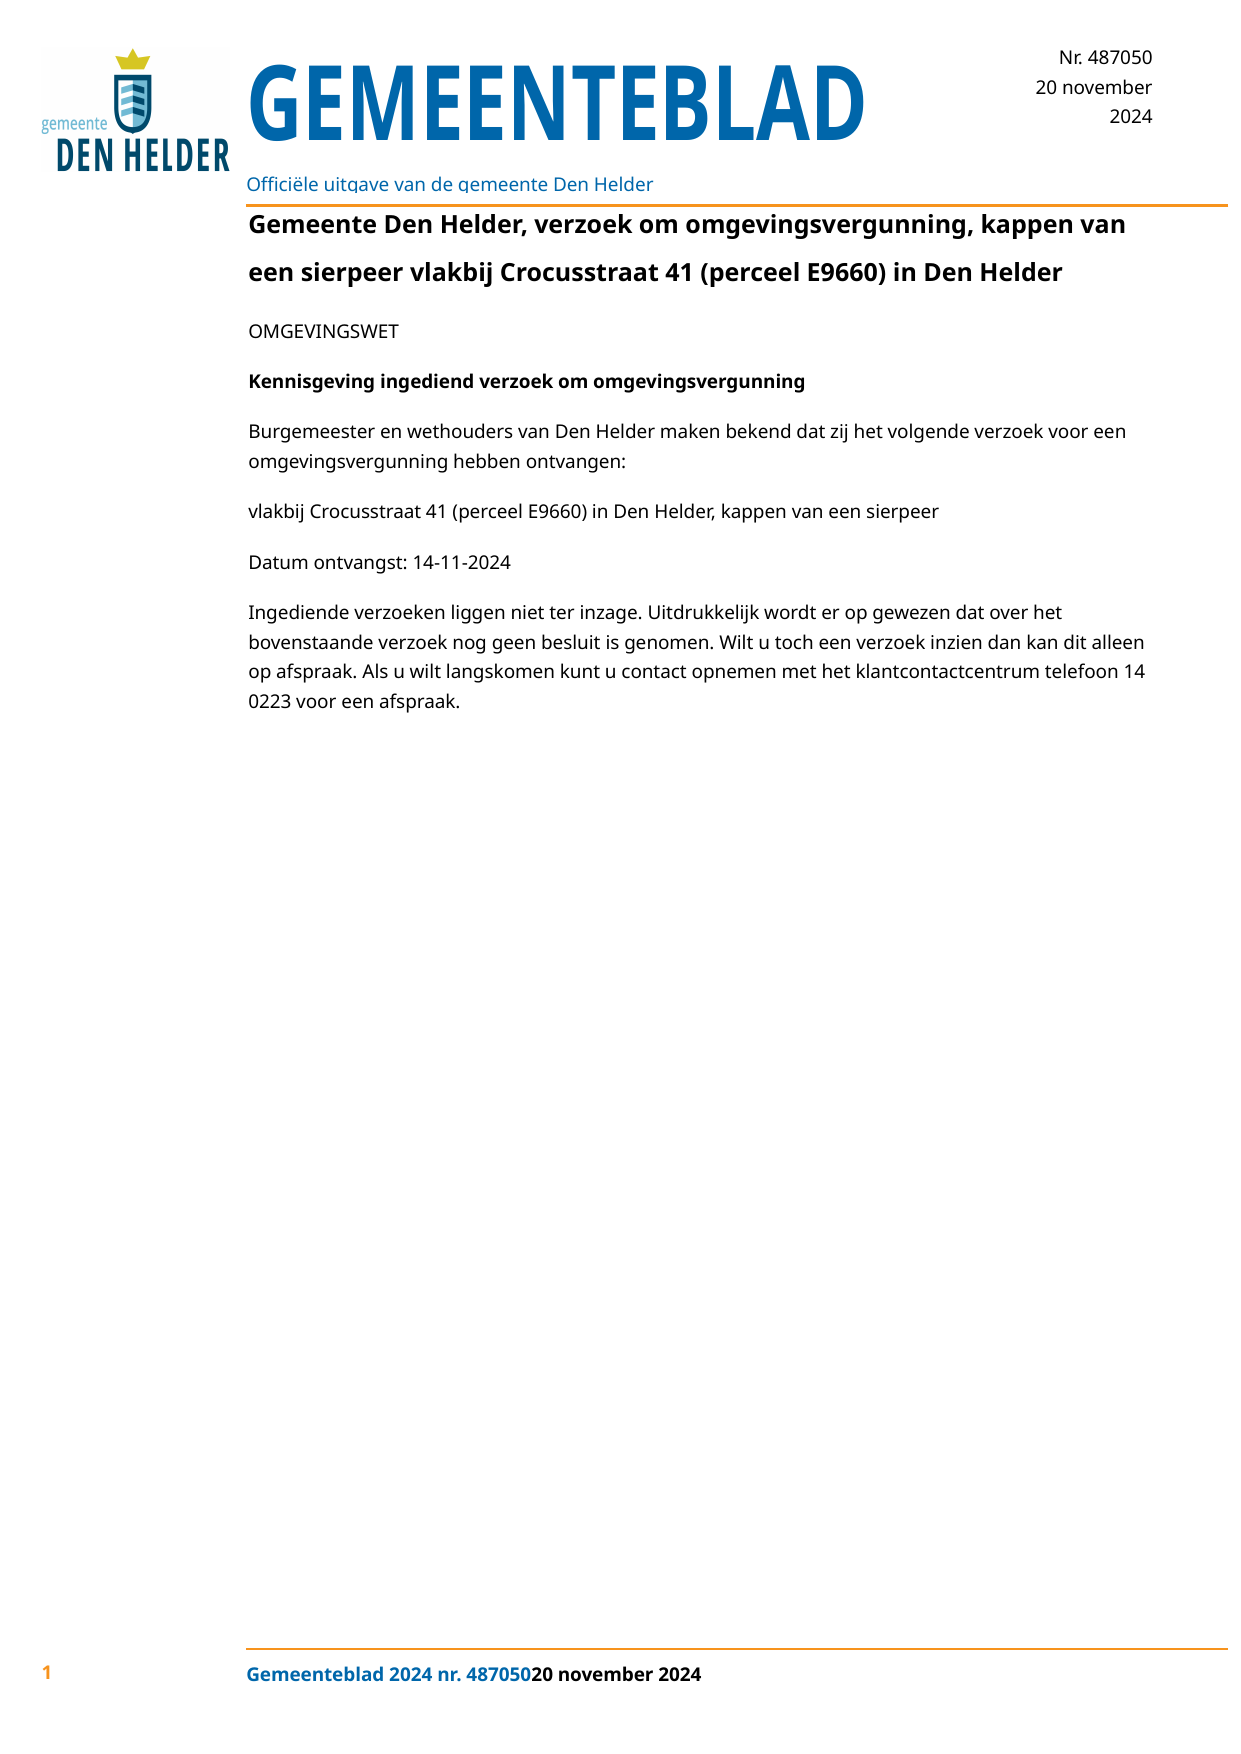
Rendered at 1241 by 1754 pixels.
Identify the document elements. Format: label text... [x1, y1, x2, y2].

picture [182, 144, 187, 165]
picture [63, 144, 68, 165]
picture [41, 47, 231, 172]
text Datum ontvangst: 14-11-2024 [248, 549, 1152, 575]
text OMGEVINGSWET [248, 318, 1152, 344]
picture [100, 154, 106, 172]
text vlakbij Crocusstraat 41 (perceel E9660) in Den Helder, kappen van een sierpeer [248, 499, 1152, 524]
text Kennisgeving ingediend verzoek om omgevingsvergunning [248, 368, 1152, 394]
text Gemeente Den Helder, verzoek om omgevingsvergunning, kappen van een sierpeer vlakbij Crocusstraat 41 (perceel E9660) in Den Helder [248, 207, 1152, 288]
picture [130, 157, 135, 172]
text Ingediende verzoeken liggen niet ter inzage. Uitdrukkelijk wordt er op gewezen dat over het bovenstaande verzoek nog geen besluit is genomen. Wilt u toch een verzoek inzien dan kan dit alleen op afspraak. Als u wilt langskomen kunt u contact opnemen met het klantcontactcentrum telefoon 14 0223 voor een afspraak. [248, 599, 1152, 714]
picture [220, 160, 224, 172]
text Burgemeester en wethouders van Den Helder maken bekend dat zij het volgende verzoek voor een omgevingsvergunning hebben ontvangen: [248, 419, 1152, 474]
